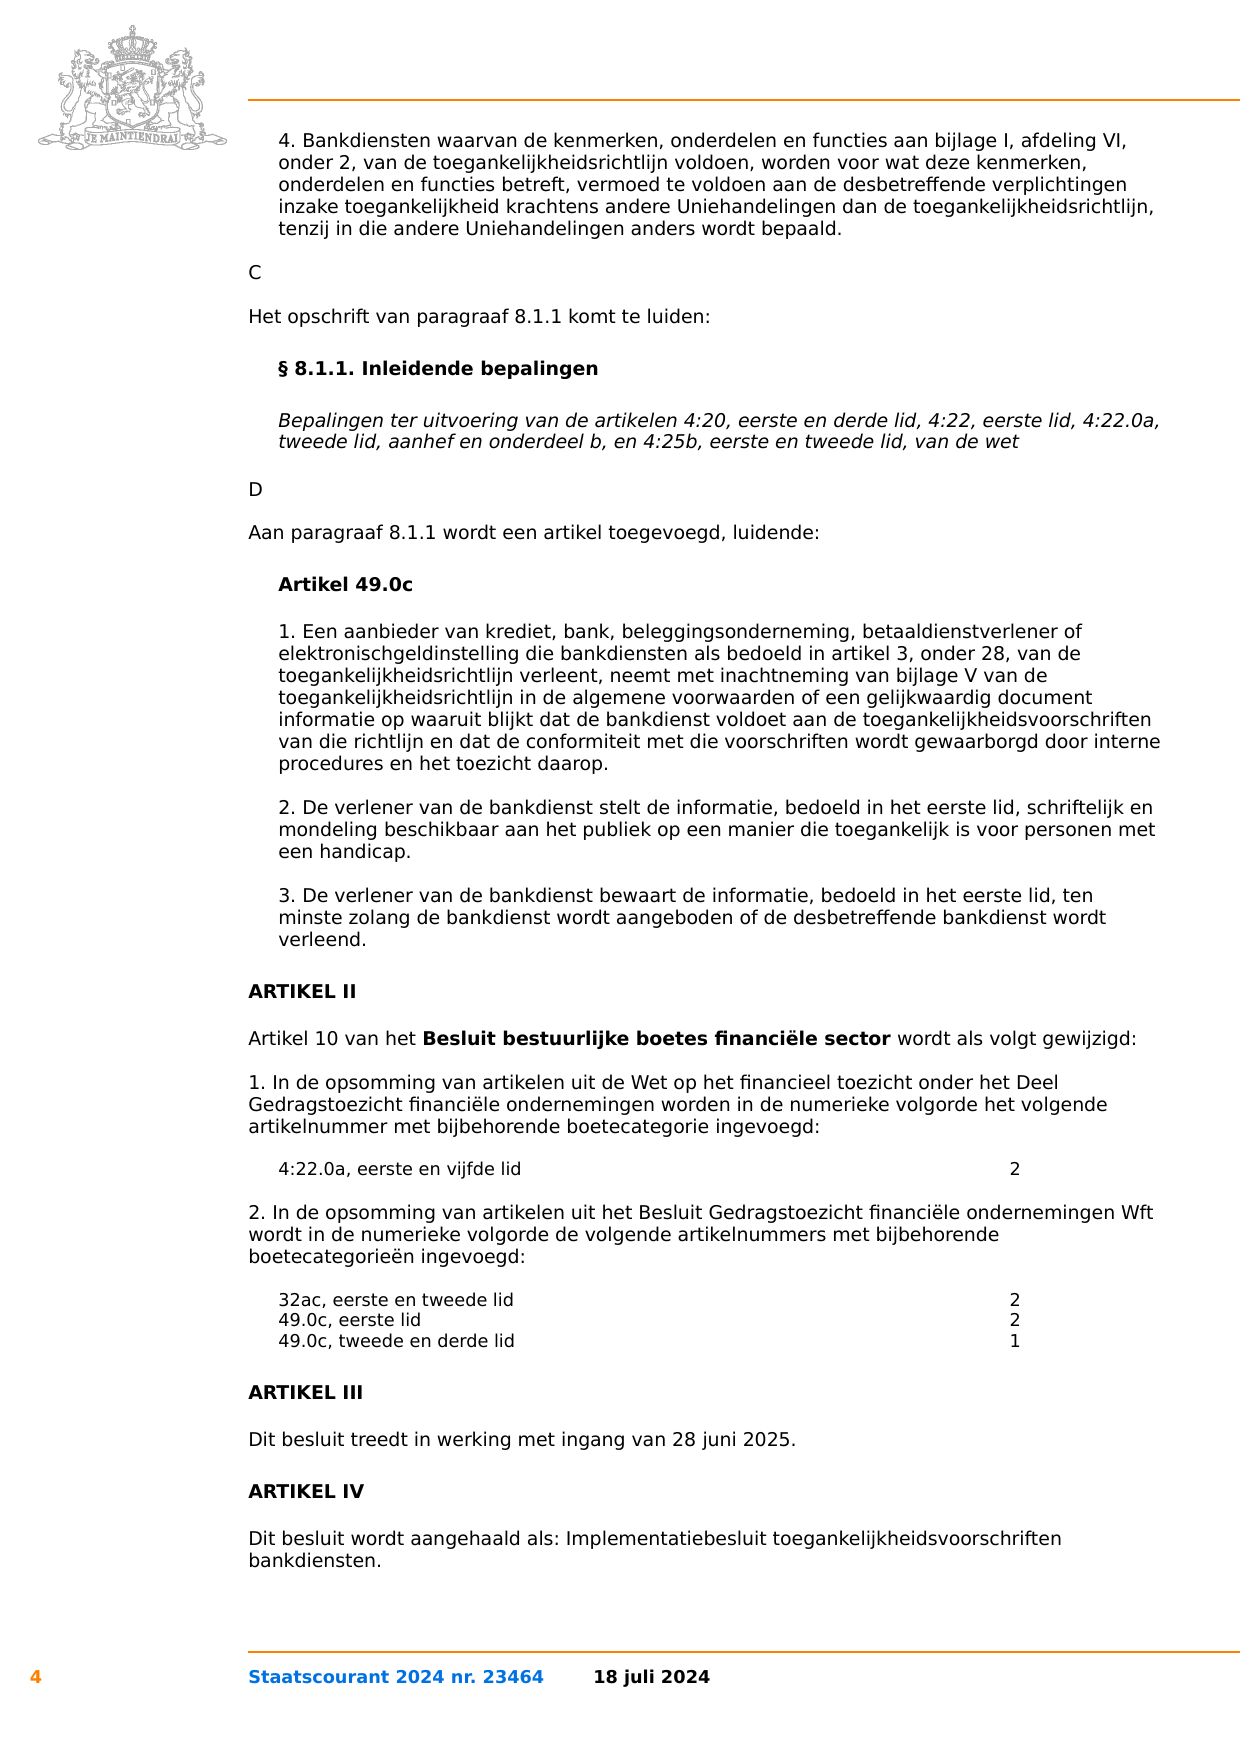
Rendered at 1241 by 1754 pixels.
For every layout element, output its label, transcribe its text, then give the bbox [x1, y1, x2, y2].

text 2. De verlener van de bankdienst stelt de informatie, bedoeld in het eerste lid, schriftelijk en mondeling beschikbaar aan het publiek op een manier die toegankelijk is voor personen met een handicap. [278, 797, 1163, 863]
subtitle ARTIKEL IV [248, 1481, 1163, 1502]
table_header 2 [1003, 1290, 1163, 1310]
text Dit besluit treedt in werking met ingang van 28 juni 2025. [248, 1428, 1163, 1451]
text 3. De verlener van de bankdienst bewaart de informatie, bedoeld in het eerste lid, ten minste zolang de bankdienst wordt aangeboden of de desbetreffende bankdienst wordt verleend. [278, 885, 1163, 951]
subtitle Artikel 49.0c [278, 574, 1163, 596]
table_header 32ac, eerste en tweede lid [278, 1290, 1003, 1310]
subtitle § 8.1.1. Inleidende bepalingen [278, 357, 1163, 379]
text Het opschrift van paragraaf 8.1.1 komt te luiden: [248, 306, 1163, 327]
table_header 4:22.0a, eerste en vijfde lid [278, 1159, 1003, 1180]
table_header 2 [1003, 1159, 1163, 1180]
text D [248, 478, 1163, 500]
table_cell 2 [1003, 1310, 1163, 1331]
text Artikel 10 van het Besluit bestuurlijke boetes financiële sector wordt als volgt gewijzigd: [248, 1028, 1163, 1050]
subtitle ARTIKEL II [248, 981, 1163, 1003]
table_cell 1 [1003, 1331, 1163, 1352]
subtitle ARTIKEL III [248, 1382, 1163, 1403]
table_cell 49.0c, tweede en derde lid [278, 1331, 1003, 1352]
table_cell 49.0c, eerste lid [278, 1310, 1003, 1331]
text 1. In de opsomming van artikelen uit de Wet op het financieel toezicht onder het Deel Gedragstoezicht financiële ondernemingen worden in de numerieke volgorde het volgende artikelnummer met bijbehorende boetecategorie ingevoegd: [248, 1072, 1163, 1137]
text 2. In de opsomming van artikelen uit het Besluit Gedragstoezicht financiële ondernemingen Wft wordt in de numerieke volgorde de volgende artikelnummers met bijbehorende boetecategorieën ingevoegd: [248, 1202, 1163, 1268]
text 1. Een aanbieder van krediet, bank, beleggingsonderneming, betaaldienstverlener of elektronischgeldinstelling die bankdiensten als bedoeld in artikel 3, onder 28, van de toegankelijkheidsrichtlijn verleent, neemt met inachtneming van bijlage V van de toegankelijkheidsrichtlijn in de algemene voorwaarden of een gelijkwaardig document informatie op waaruit blijkt dat de bankdienst voldoet aan de toegankelijkheidsvoorschriften van die richtlijn en dat de conformiteit met die voorschriften wordt gewaarborgd door interne procedures en het toezicht daarop. [278, 621, 1163, 775]
text Aan paragraaf 8.1.1 wordt een artikel toegevoegd, luidende: [248, 522, 1163, 544]
text Dit besluit wordt aangehaald als: Implementatiebesluit toegankelijkheidsvoorschriften bankdiensten. [248, 1527, 1163, 1571]
subtitle Bepalingen ter uitvoering van de artikelen 4:20, eerste en derde lid, 4:22, eerste lid, 4:22.0a, tweede lid, aanhef en onderdeel b, en 4:25b, eerste en tweede lid, van de wet [278, 409, 1163, 453]
text C [248, 262, 1163, 284]
picture [38, 25, 227, 150]
text 4. Bankdiensten waarvan de kenmerken, onderdelen en functies aan bijlage I, afdeling VI, onder 2, van de toegankelijkheidsrichtlijn voldoen, worden voor wat deze kenmerken, onderdelen en functies betreft, vermoed te voldoen aan de desbetreffende verplichtingen inzake toegankelijkheid krachtens andere Uniehandelingen dan de toegankelijkheidsrichtlijn, tenzij in die andere Uniehandelingen anders wordt bepaald. [278, 130, 1163, 240]
